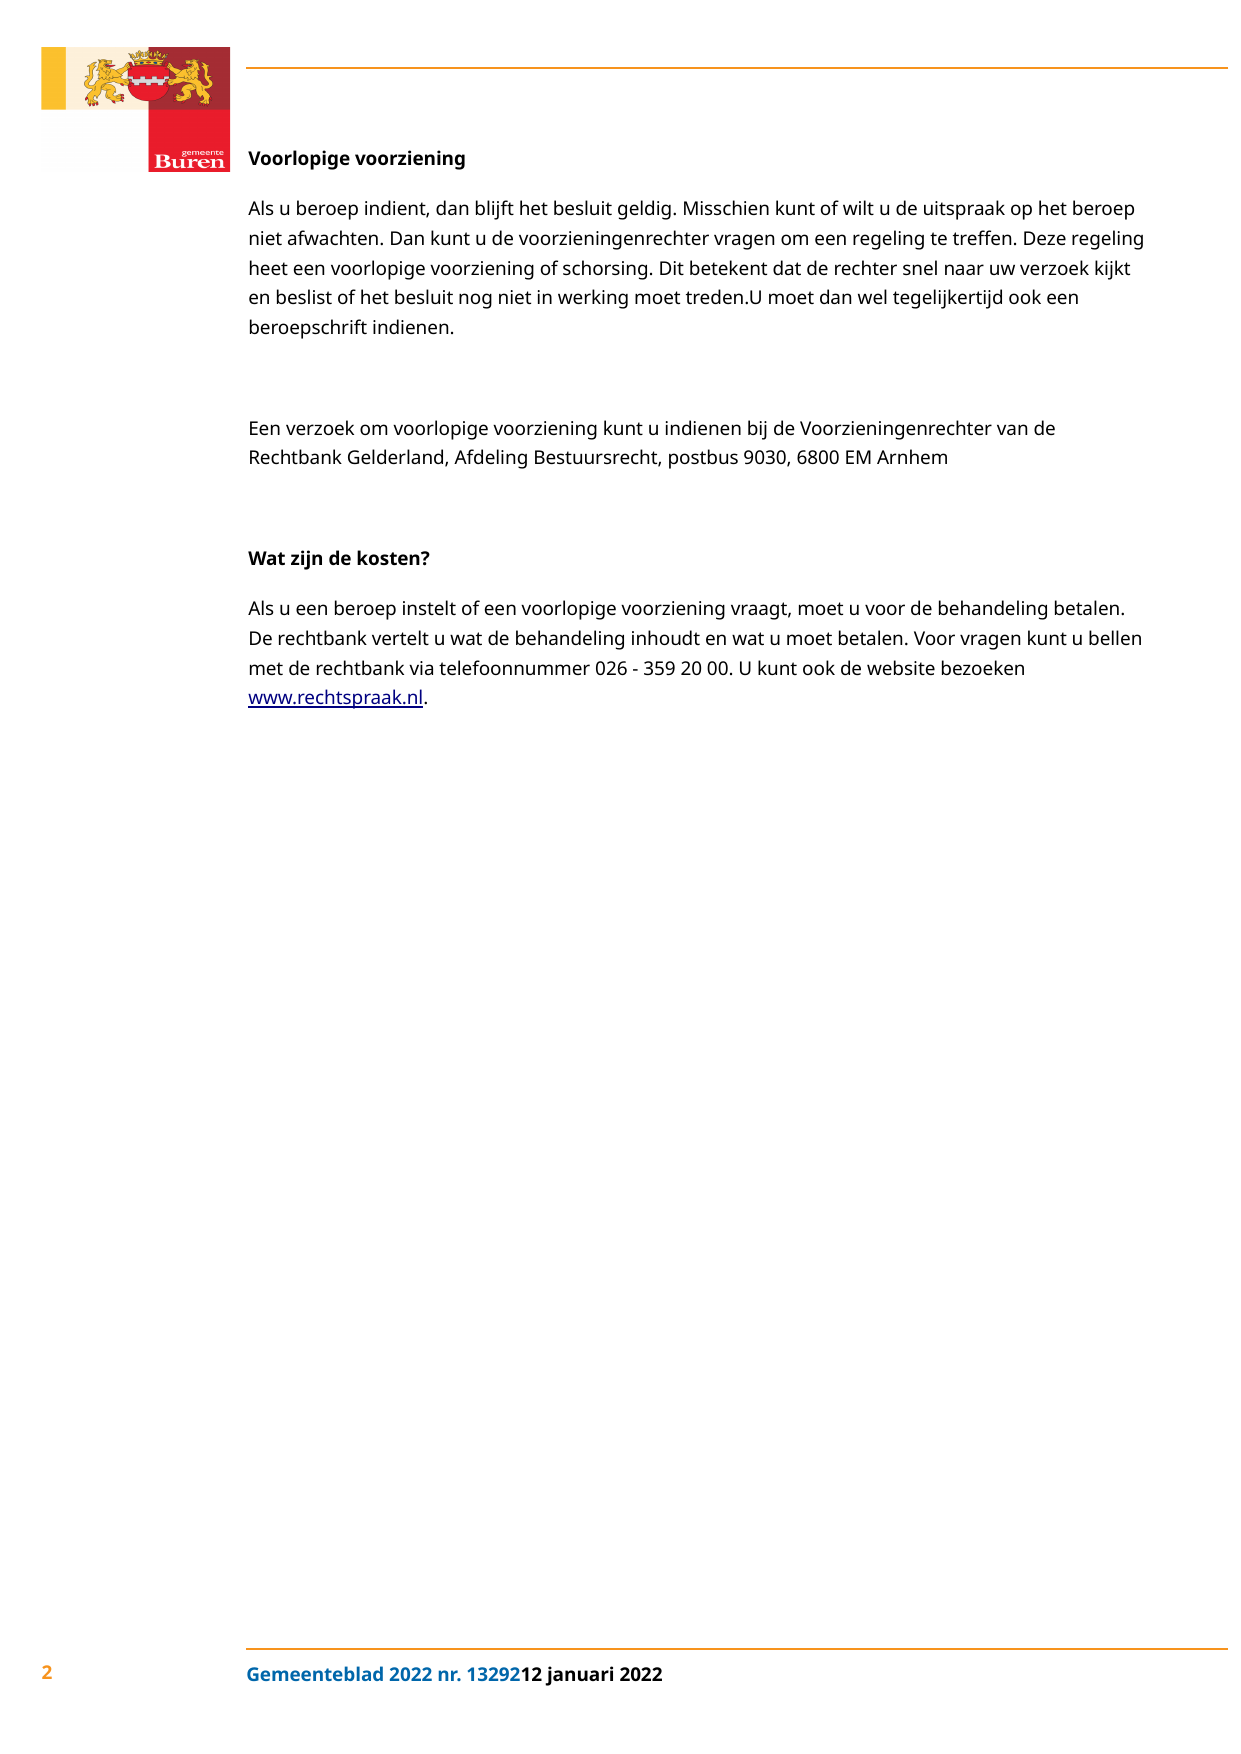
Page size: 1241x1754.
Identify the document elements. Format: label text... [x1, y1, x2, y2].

text Als u een beroep instelt of een voorlopige voorziening vraagt, moet u voor de behandeling betalen. De rechtbank vertelt u wat de behandeling inhoudt en wat u moet betalen. Voor vragen kunt u bellen met de rechtbank via telefoonnummer 026 - 359 20 00. U kunt ook de website bezoeken www.rechtspraak.nl. [248, 596, 1152, 710]
text Wat zijn de kosten? [248, 545, 1152, 571]
text Een verzoek om voorlopige voorziening kunt u indienen bij de Voorzieningenrechter van de Rechtbank Gelderland, Afdeling Bestuursrecht, postbus 9030, 6800 EM Arnhem [248, 415, 1152, 470]
picture [41, 47, 231, 172]
text Als u beroep indient, dan blijft het besluit geldig. Misschien kunt of wilt u de uitspraak op het beroep niet afwachten. Dan kunt u de voorzieningenrechter vragen om een regeling te treffen. Deze regeling heet een voorlopige voorziening of schorsing. Dit betekent dat de rechter snel naar uw verzoek kijkt en beslist of het besluit nog niet in werking moet treden.U moet dan wel tegelijkertijd ook een beroepschrift indienen. [248, 196, 1152, 340]
text Voorlopige voorziening [248, 145, 1152, 171]
